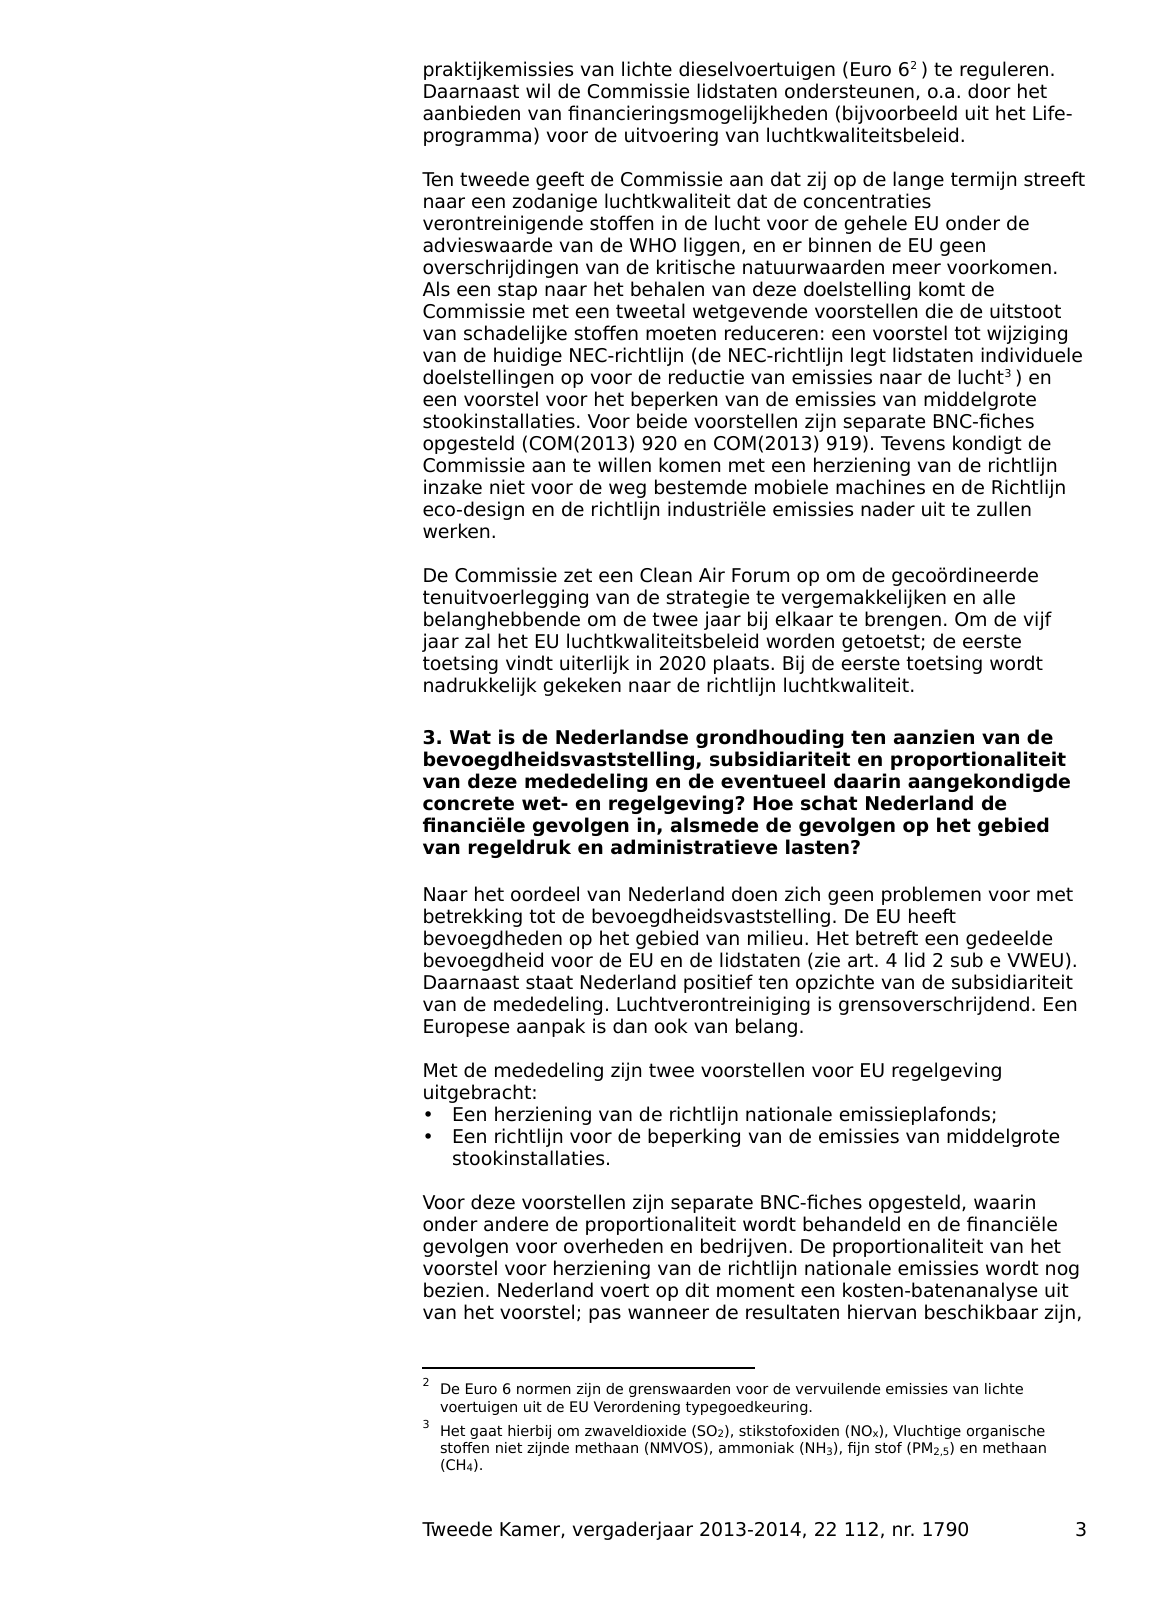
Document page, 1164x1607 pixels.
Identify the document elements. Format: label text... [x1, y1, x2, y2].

text De Euro 6 normen zijn de grenswaarden voor de vervuilende emissies van lichte voertuigen uit de EU Verordening typegoedkeuring. [422, 1377, 1087, 1416]
text De Commissie zet een Clean Air Forum op om de gecoördineerde tenuitvoerlegging van de strategie te vergemakkelijken en alle belanghebbende om de twee jaar bij elkaar te brengen. Om de vijf jaar zal het EU luchtkwaliteitsbeleid worden getoetst; de eerste toetsing vindt uiterlijk in 2020 plaats. Bij de eerste toetsing wordt nadrukkelijk gekeken naar de richtlijn luchtkwaliteit. [422, 565, 1087, 697]
text Naar het oordeel van Nederland doen zich geen problemen voor met betrekking tot de bevoegdheidsvaststelling. De EU heeft bevoegdheden op het gebied van milieu. Het betreft een gedeelde bevoegdheid voor de EU en de lidstaten (zie art. 4 lid 2 sub e VWEU). Daarnaast staat Nederland positief ten opzichte van de subsidiariteit van de mededeling. Luchtverontreiniging is grensoverschrijdend. Een Europese aanpak is dan ook van belang. [422, 884, 1087, 1038]
text praktijkemissies van lichte dieselvoertuigen (Euro 6) te reguleren. Daarnaast wil de Commissie lidstaten ondersteunen, o.a. door het aanbieden van financieringsmogelijkheden (bijvoorbeeld uit het Life-programma) voor de uitvoering van luchtkwaliteitsbeleid. [422, 59, 1087, 147]
text • Een herziening van de richtlijn nationale emissieplafonds; [422, 1104, 1087, 1126]
text Met de mededeling zijn twee voorstellen voor EU regelgeving uitgebracht: [422, 1060, 1087, 1104]
text Voor deze voorstellen zijn separate BNC-fiches opgesteld, waarin onder andere de proportionaliteit wordt behandeld en de financiële gevolgen voor overheden en bedrijven. De proportionaliteit van het voorstel voor herziening van de richtlijn nationale emissies wordt nog bezien. Nederland voert op dit moment een kosten-batenanalyse uit van het voorstel; pas wanneer de resultaten hiervan beschikbaar zijn, [422, 1192, 1087, 1324]
subtitle 3. Wat is de Nederlandse grondhouding ten aanzien van de bevoegdheidsvaststelling, subsidiariteit en proportionaliteit van deze mededeling en de eventueel daarin aangekondigde concrete wet- en regelgeving? Hoe schat Nederland de financiële gevolgen in, alsmede de gevolgen op het gebied van regeldruk en administratieve lasten? [422, 727, 1087, 859]
text • Een richtlijn voor de beperking van de emissies van middelgrote stookinstallaties. [422, 1126, 1087, 1170]
text Ten tweede geeft de Commissie aan dat zij op de lange termijn streeft naar een zodanige luchtkwaliteit dat de concentraties verontreinigende stoffen in de lucht voor de gehele EU onder de advieswaarde van de WHO liggen, en er binnen de EU geen overschrijdingen van de kritische natuurwaarden meer voorkomen. Als een stap naar het behalen van deze doelstelling komt de Commissie met een tweetal wetgevende voorstellen die de uitstoot van schadelijke stoffen moeten reduceren: een voorstel tot wijziging van de huidige NEC-richtlijn (de NEC-richtlijn legt lidstaten individuele doelstellingen op voor de reductie van emissies naar de lucht) en een voorstel voor het beperken van de emissies van middelgrote stookinstallaties. Voor beide voorstellen zijn separate BNC-fiches opgesteld (COM(2013) 920 en COM(2013) 919). Tevens kondigt de Commissie aan te willen komen met een herziening van de richtlijn inzake niet voor de weg bestemde mobiele machines en de Richtlijn eco-design en de richtlijn industriële emissies nader uit te zullen werken. [422, 169, 1087, 543]
text Het gaat hierbij om zwaveldioxide (SO2), stikstofoxiden (NOx), Vluchtige organische stoffen niet zijnde methaan (NMVOS), ammoniak (NH3), fijn stof (PM2,5) en methaan (CH4). [422, 1418, 1087, 1474]
